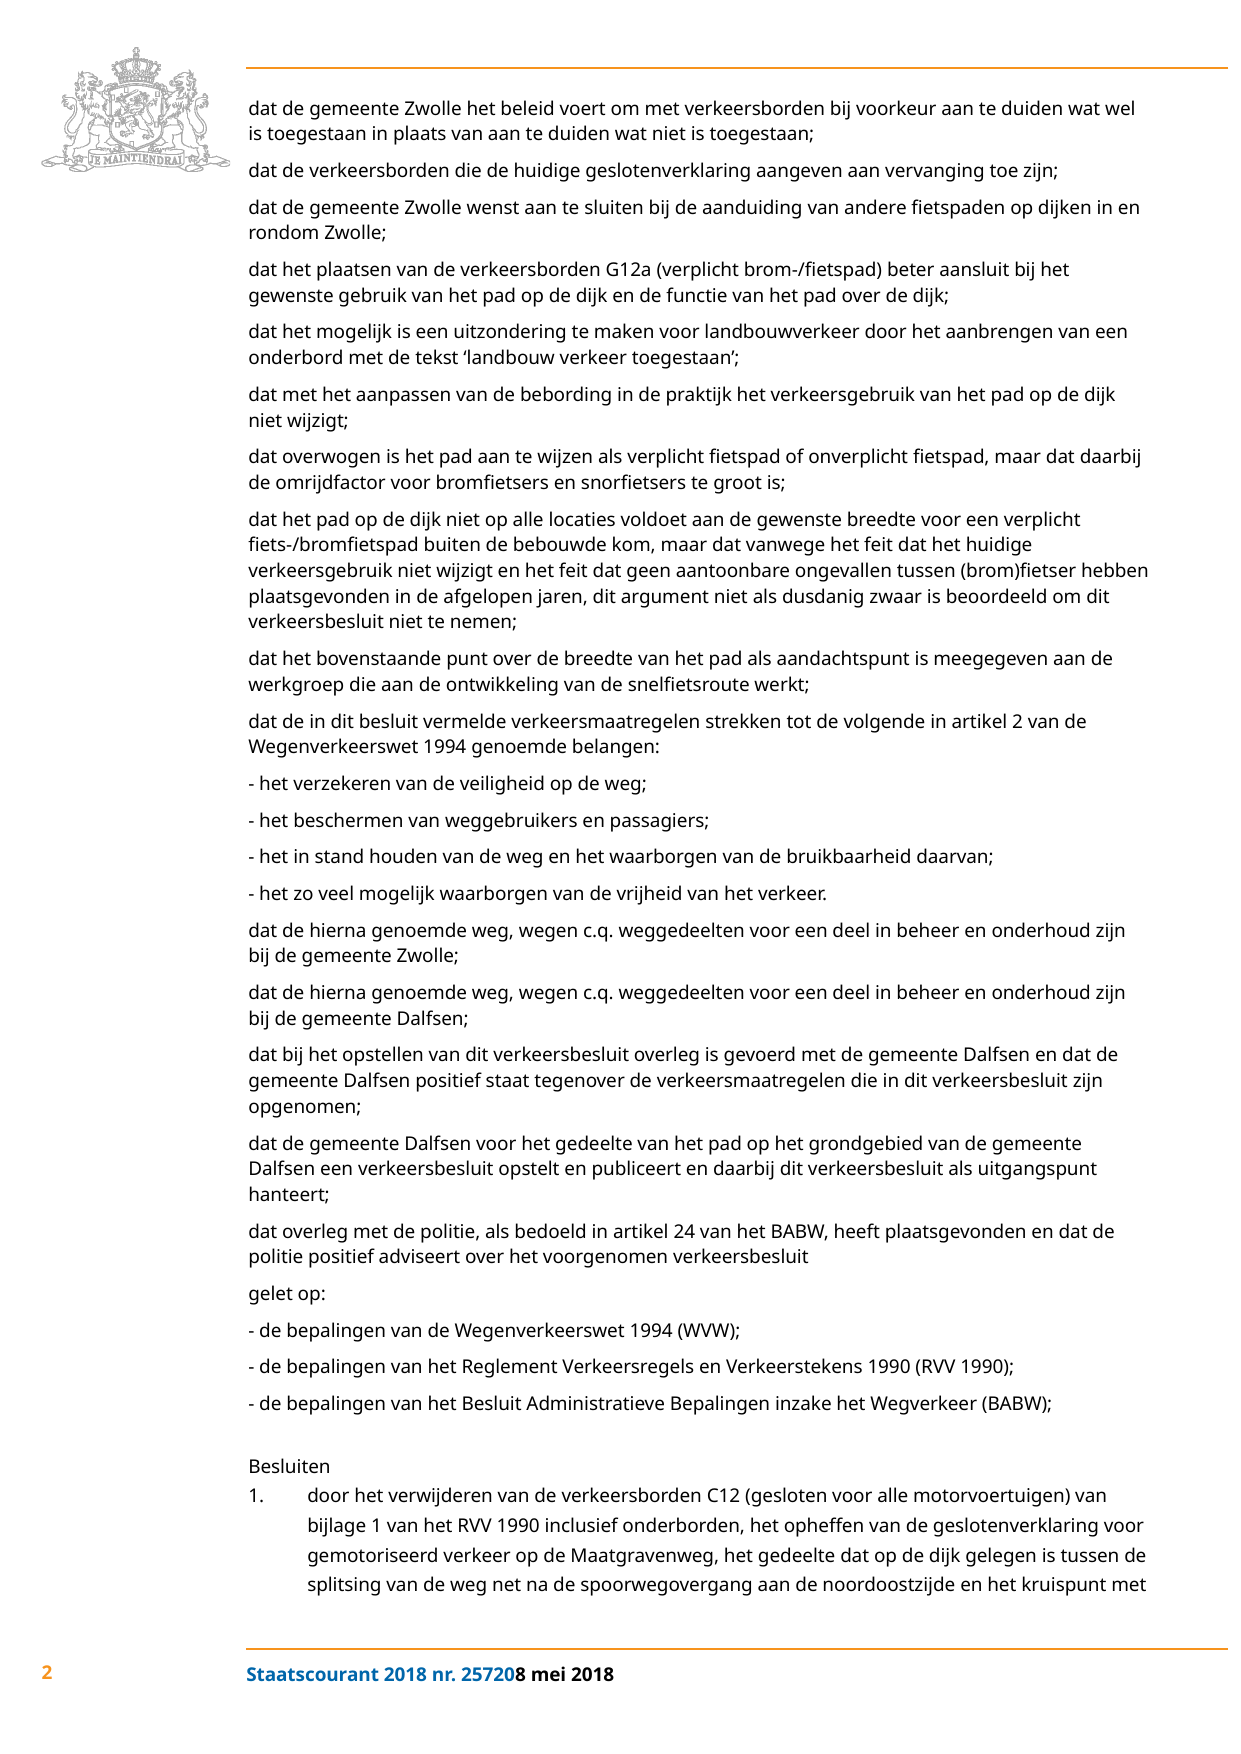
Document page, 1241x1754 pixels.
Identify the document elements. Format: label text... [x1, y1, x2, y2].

text gelet op: [248, 1280, 1152, 1306]
text Besluiten [248, 1453, 1152, 1479]
text dat het plaatsen van de verkeersborden G12a (verplicht brom-/fietspad) beter aansluit bij het gewenste gebruik van het pad op de dijk en de functie van het pad over de dijk; [248, 256, 1152, 308]
text - de bepalingen van de Wegenverkeerswet 1994 (WVW); [248, 1317, 1152, 1343]
text - het zo veel mogelijk waarborgen van de vrijheid van het verkeer. [248, 880, 1152, 906]
text dat de verkeersborden die de huidige geslotenverklaring aangeven aan vervanging toe zijn; [248, 157, 1152, 183]
text - de bepalingen van het Reglement Verkeersregels en Verkeerstekens 1990 (RVV 1990); [248, 1354, 1152, 1379]
text dat de hierna genoemde weg, wegen c.q. weggedeelten voor een deel in beheer en onderhoud zijn bij de gemeente Dalfsen; [248, 979, 1152, 1031]
list door het verwijderen van de verkeersborden C12 (gesloten voor alle motorvoertuigen) van bijlage 1 van het RVV 1990 inclusief onderborden, het opheffen van de geslotenverklaring voor gemotoriseerd verkeer op de Maatgravenweg, het gedeelte dat op de dijk gelegen is tussen de splitsing van de weg net na de spoorwegovergang aan de noordoostzijde en het kruispunt met [248, 1483, 1152, 1597]
text - het in stand houden van de weg en het waarborgen van de bruikbaarheid daarvan; [248, 843, 1152, 869]
text - de bepalingen van het Besluit Administratieve Bepalingen inzake het Wegverkeer (BABW); [248, 1390, 1152, 1416]
text dat overwogen is het pad aan te wijzen als verplicht fietspad of onverplicht fietspad, maar dat daarbij de omrijdfactor voor bromfietsers en snorfietsers te groot is; [248, 443, 1152, 495]
text dat de in dit besluit vermelde verkeersmaatregelen strekken tot de volgende in artikel 2 van de Wegenverkeerswet 1994 genoemde belangen: [248, 708, 1152, 759]
text dat de hierna genoemde weg, wegen c.q. weggedeelten voor een deel in beheer en onderhoud zijn bij de gemeente Zwolle; [248, 917, 1152, 968]
text - het verzekeren van de veiligheid op de weg; [248, 770, 1152, 796]
text dat het pad op de dijk niet op alle locaties voldoet aan de gewenste breedte voor een verplicht fiets-/bromfietspad buiten de bebouwde kom, maar dat vanwege het feit dat het huidige verkeersgebruik niet wijzigt en het feit dat geen aantoonbare ongevallen tussen (brom)fietser hebben plaatsgevonden in de afgelopen jaren, dit argument niet als dusdanig zwaar is beoordeeld om dit verkeersbesluit niet te nemen; [248, 506, 1152, 634]
text dat de gemeente Dalfsen voor het gedeelte van het pad op het grondgebied van de gemeente Dalfsen een verkeersbesluit opstelt en publiceert en daarbij dit verkeersbesluit als uitgangspunt hanteert; [248, 1130, 1152, 1207]
text dat het bovenstaande punt over de breedte van het pad als aandachtspunt is meegegeven aan de werkgroep die aan de ontwikkeling van de snelfietsroute werkt; [248, 645, 1152, 697]
text dat bij het opstellen van dit verkeersbesluit overleg is gevoerd met de gemeente Dalfsen en dat de gemeente Dalfsen positief staat tegenover de verkeersmaatregelen die in dit verkeersbesluit zijn opgenomen; [248, 1042, 1152, 1119]
text dat de gemeente Zwolle wenst aan te sluiten bij de aanduiding van andere fietspaden op dijken in en rondom Zwolle; [248, 194, 1152, 245]
text - het beschermen van weggebruikers en passagiers; [248, 807, 1152, 833]
text dat de gemeente Zwolle het beleid voert om met verkeersborden bij voorkeur aan te duiden wat wel is toegestaan in plaats van aan te duiden wat niet is toegestaan; [248, 95, 1152, 146]
text dat overleg met de politie, als bedoeld in artikel 24 van het BABW, heeft plaatsgevonden en dat de politie positief adviseert over het voorgenomen verkeersbesluit [248, 1218, 1152, 1269]
text dat met het aanpassen van de bebording in de praktijk het verkeersgebruik van het pad op de dijk niet wijzigt; [248, 381, 1152, 432]
picture [41, 47, 231, 172]
text dat het mogelijk is een uitzondering te maken voor landbouwverkeer door het aanbrengen van een onderbord met de tekst ‘landbouw verkeer toegestaan’; [248, 319, 1152, 370]
